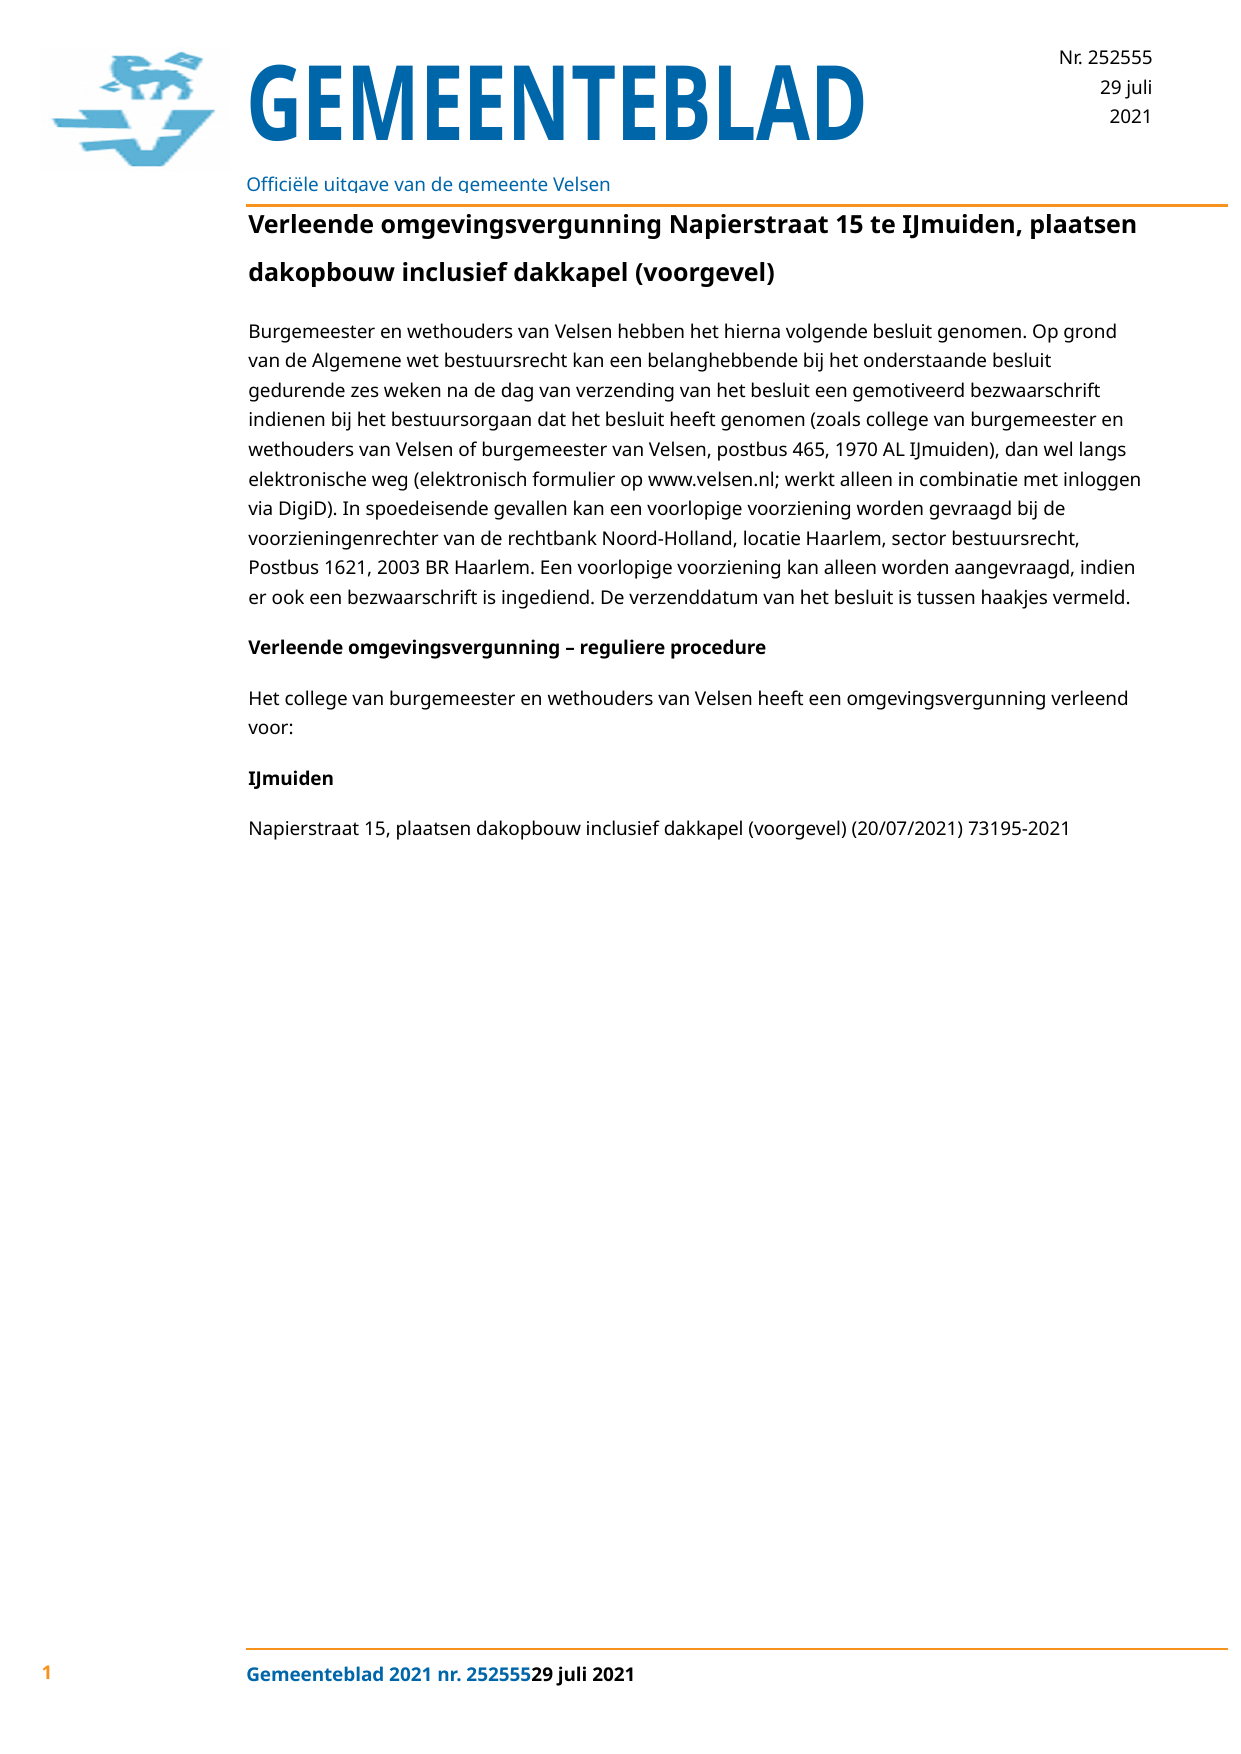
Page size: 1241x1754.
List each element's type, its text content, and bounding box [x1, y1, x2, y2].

text Het college van burgemeester en wethouders van Velsen heeft een omgevingsvergunning verleend voor: [248, 685, 1152, 740]
text Napierstraat 15, plaatsen dakopbouw inclusief dakkapel (voorgevel) (20/07/2021) 73195-2021 [248, 815, 1152, 841]
picture [41, 47, 231, 172]
text Verleende omgevingsvergunning Napierstraat 15 te IJmuiden, plaatsen dakopbouw inclusief dakkapel (voorgevel) [248, 207, 1152, 288]
text IJmuiden [248, 765, 1152, 791]
text Verleende omgevingsvergunning – reguliere procedure [248, 634, 1152, 660]
text Burgemeester en wethouders van Velsen hebben het hierna volgende besluit genomen. Op grond van de Algemene wet bestuursrecht kan een belanghebbende bij het onderstaande besluit gedurende zes weken na de dag van verzending van het besluit een gemotiveerd bezwaarschrift indienen bij het bestuursorgaan dat het besluit heeft genomen (zoals college van burgemeester en wethouders van Velsen of burgemeester van Velsen, postbus 465, 1970 AL IJmuiden), dan wel langs elektronische weg (elektronisch formulier op www.velsen.nl; werkt alleen in combinatie met inloggen via DigiD). In spoedeisende gevallen kan een voorlopige voorziening worden gevraagd bij de voorzieningenrechter van de rechtbank Noord-Holland, locatie Haarlem, sector bestuursrecht, Postbus 1621, 2003 BR Haarlem. Een voorlopige voorziening kan alleen worden aangevraagd, indien er ook een bezwaarschrift is ingediend. De verzenddatum van het besluit is tussen haakjes vermeld. [248, 318, 1152, 610]
